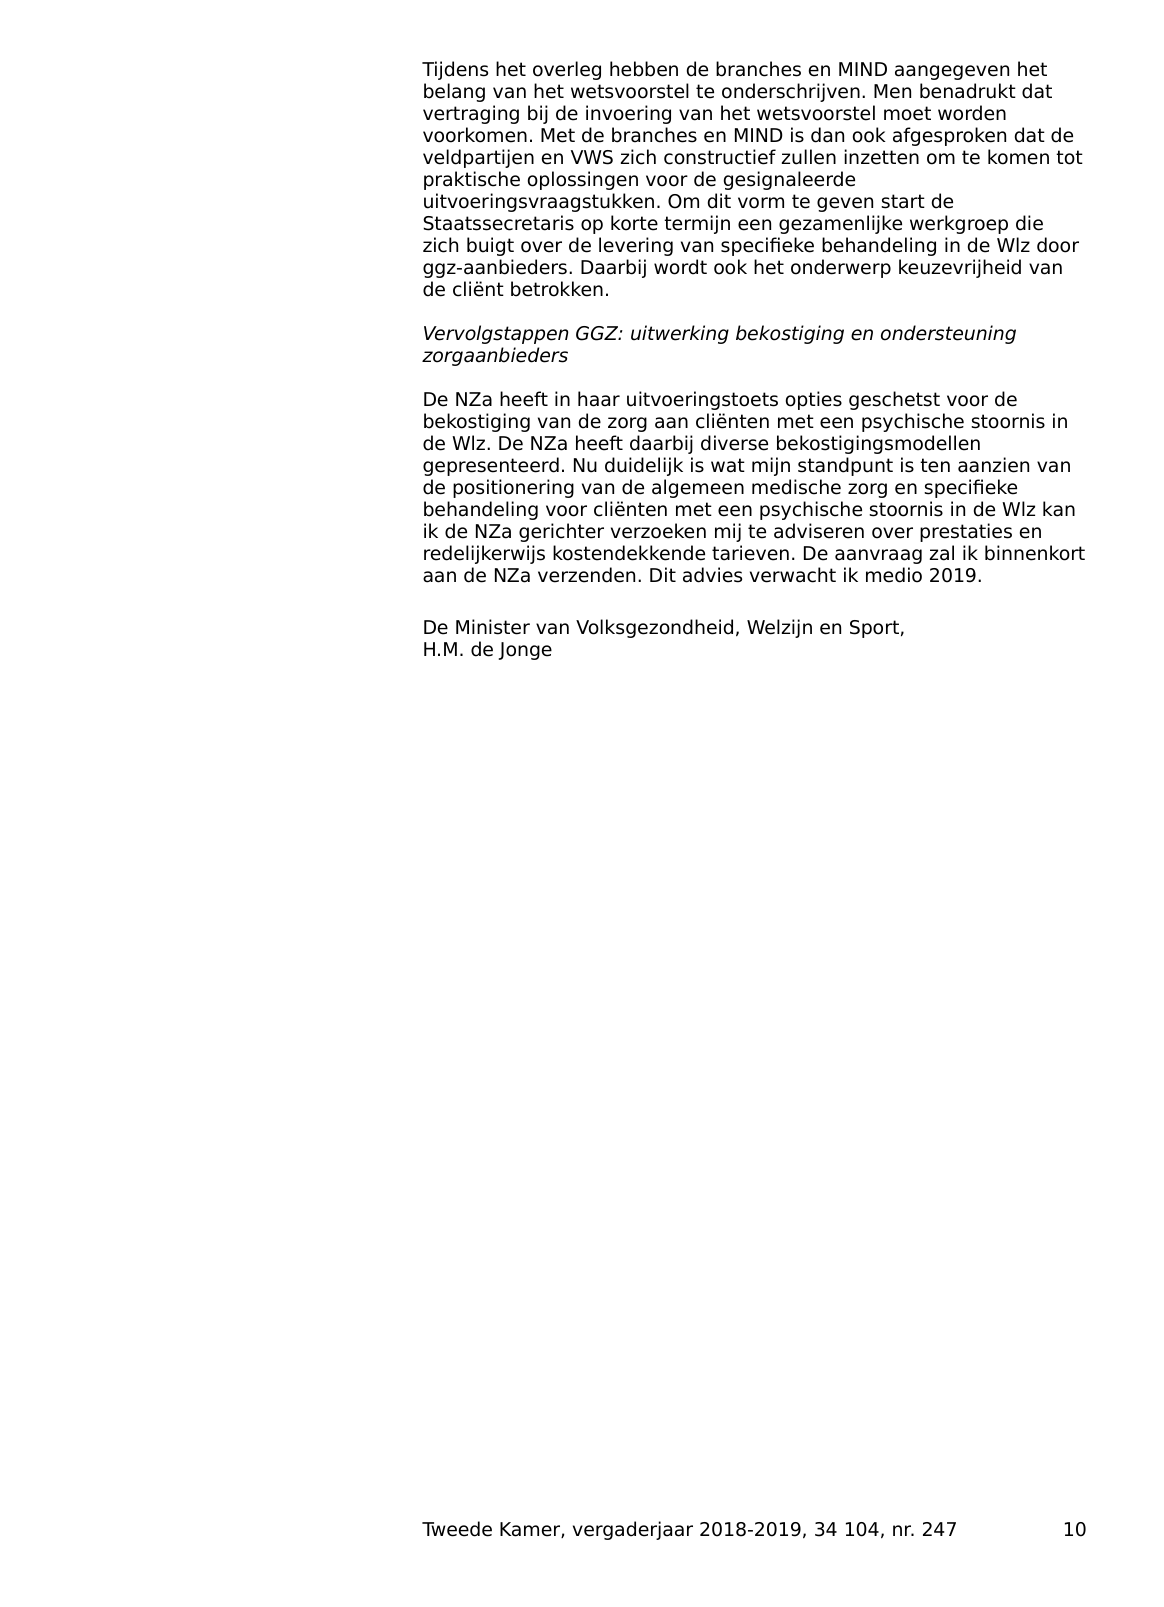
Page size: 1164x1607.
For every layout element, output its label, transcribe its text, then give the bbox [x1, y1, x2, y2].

subtitle Vervolgstappen GGZ: uitwerking bekostiging en ondersteuning zorgaanbieders [422, 323, 1087, 367]
text De NZa heeft in haar uitvoeringstoets opties geschetst voor de bekostiging van de zorg aan cliënten met een psychische stoornis in de Wlz. De NZa heeft daarbij diverse bekostigingsmodellen gepresenteerd. Nu duidelijk is wat mijn standpunt is ten aanzien van de positionering van de algemeen medische zorg en specifieke behandeling voor cliënten met een psychische stoornis in de Wlz kan ik de NZa gerichter verzoeken mij te adviseren over prestaties en redelijkerwijs kostendekkende tarieven. De aanvraag zal ik binnenkort aan de NZa verzenden. Dit advies verwacht ik medio 2019. [422, 389, 1087, 587]
text De Minister van Volksgezondheid, Welzijn en Sport, H.M. de Jonge [422, 617, 1087, 661]
text Tijdens het overleg hebben de branches en MIND aangegeven het belang van het wetsvoorstel te onderschrijven. Men benadrukt dat vertraging bij de invoering van het wetsvoorstel moet worden voorkomen. Met de branches en MIND is dan ook afgesproken dat de veldpartijen en VWS zich constructief zullen inzetten om te komen tot praktische oplossingen voor de gesignaleerde uitvoeringsvraagstukken. Om dit vorm te geven start de Staatssecretaris op korte termijn een gezamenlijke werkgroep die zich buigt over de levering van specifieke behandeling in de Wlz door ggz-aanbieders. Daarbij wordt ook het onderwerp keuzevrijheid van de cliënt betrokken. [422, 59, 1087, 301]
